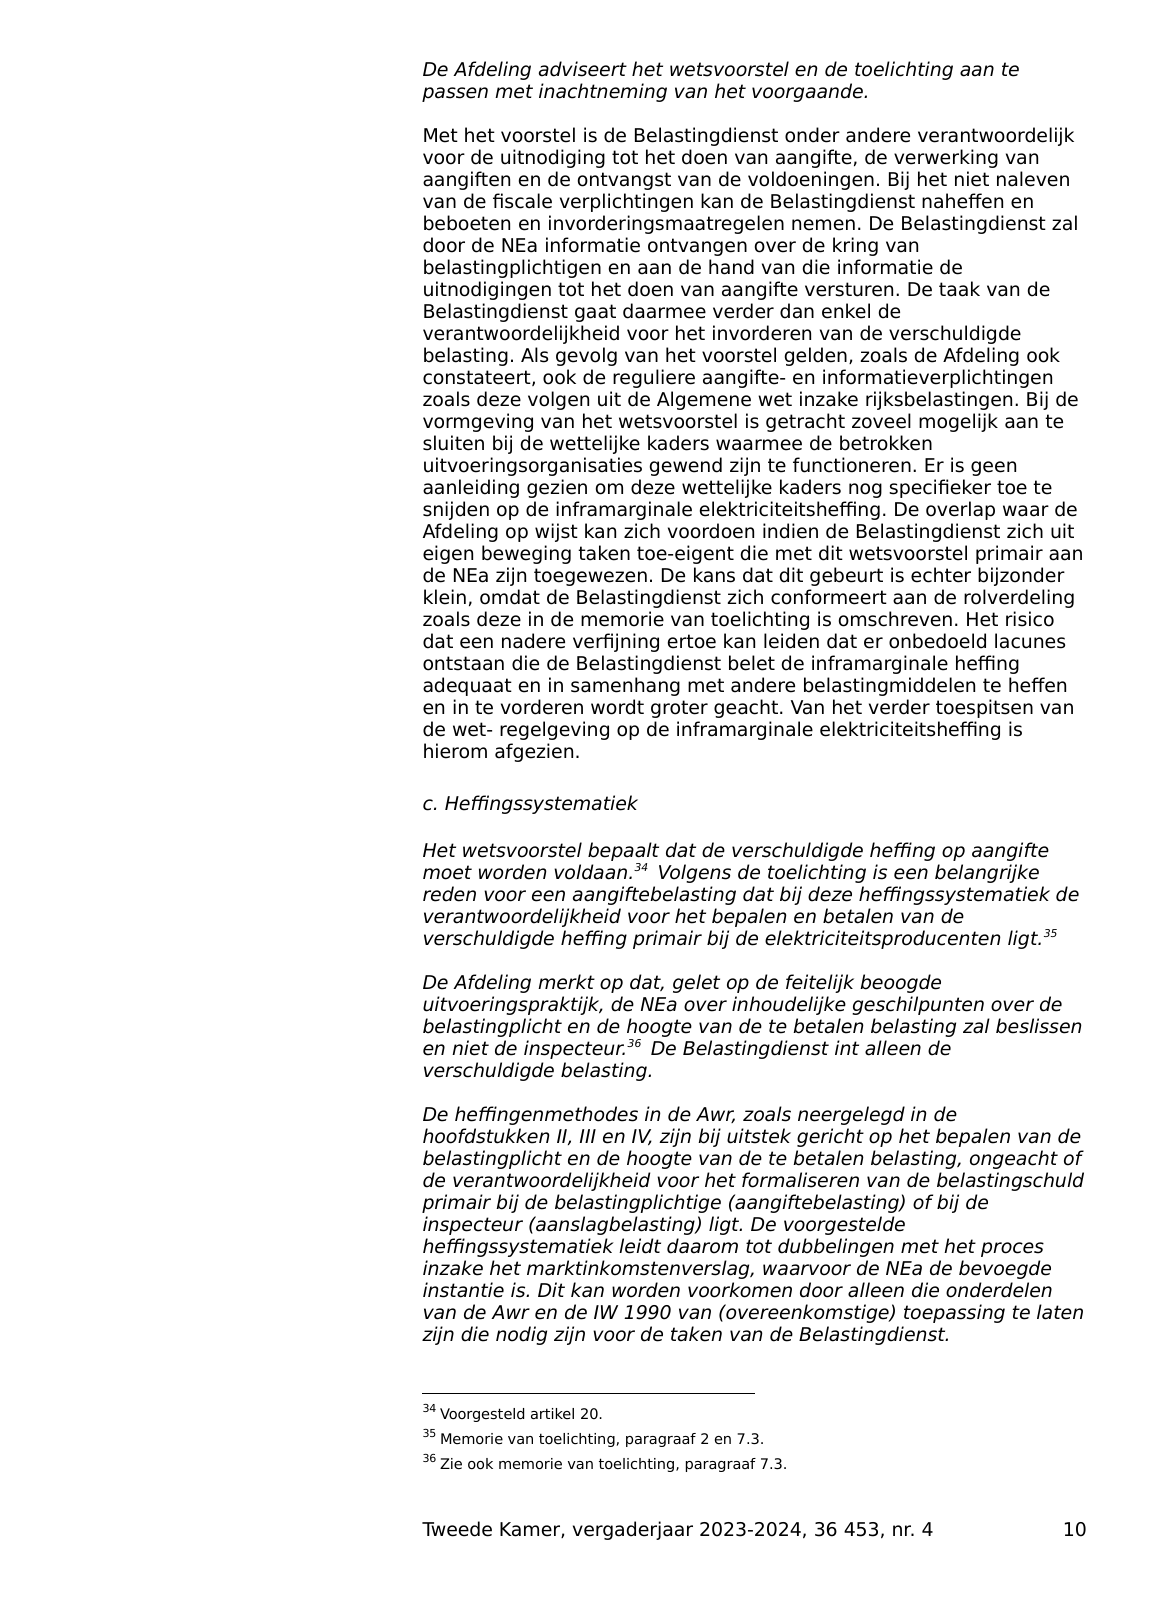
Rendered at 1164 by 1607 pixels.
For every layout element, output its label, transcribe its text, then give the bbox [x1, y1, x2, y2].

text De heffingenmethodes in de Awr, zoals neergelegd in de hoofdstukken II, III en IV, zijn bij uitstek gericht op het bepalen van de belastingplicht en de hoogte van de te betalen belasting, ongeacht of de verantwoordelijkheid voor het formaliseren van de belastingschuld primair bij de belastingplichtige (aangiftebelasting) of bij de inspecteur (aanslagbelasting) ligt. De voorgestelde heffingssystematiek leidt daarom tot dubbelingen met het proces inzake het marktinkomstenverslag, waarvoor de NEa de bevoegde instantie is. Dit kan worden voorkomen door alleen die onderdelen van de Awr en de IW 1990 van (overeenkomstige) toepassing te laten zijn die nodig zijn voor de taken van de Belastingdienst. [422, 1104, 1087, 1346]
text Het wetsvoorstel bepaalt dat de verschuldigde heffing op aangifte moet worden voldaan. Volgens de toelichting is een belangrijke reden voor een aangiftebelasting dat bij deze heffingssystematiek de verantwoordelijkheid voor het bepalen en betalen van de verschuldigde heffing primair bij de elektriciteitsproducenten ligt. [422, 839, 1087, 949]
text Zie ook memorie van toelichting, paragraaf 7.3. [422, 1452, 1087, 1474]
subtitle c. Heffingssystematiek [422, 793, 1087, 814]
text De Afdeling adviseert het wetsvoorstel en de toelichting aan te passen met inachtneming van het voorgaande. [422, 59, 1087, 103]
text Met het voorstel is de Belastingdienst onder andere verantwoordelijk voor de uitnodiging tot het doen van aangifte, de verwerking van aangiften en de ontvangst van de voldoeningen. Bij het niet naleven van de fiscale verplichtingen kan de Belastingdienst naheffen en beboeten en invorderingsmaatregelen nemen. De Belastingdienst zal door de NEa informatie ontvangen over de kring van belastingplichtigen en aan de hand van die informatie de uitnodigingen tot het doen van aangifte versturen. De taak van de Belastingdienst gaat daarmee verder dan enkel de verantwoordelijkheid voor het invorderen van de verschuldigde belasting. Als gevolg van het voorstel gelden, zoals de Afdeling ook constateert, ook de reguliere aangifte- en informatieverplichtingen zoals deze volgen uit de Algemene wet inzake rijksbelastingen. Bij de vormgeving van het wetsvoorstel is getracht zoveel mogelijk aan te sluiten bij de wettelijke kaders waarmee de betrokken uitvoeringsorganisaties gewend zijn te functioneren. Er is geen aanleiding gezien om deze wettelijke kaders nog specifieker toe te snijden op de inframarginale elektriciteitsheffing. De overlap waar de Afdeling op wijst kan zich voordoen indien de Belastingdienst zich uit eigen beweging taken toe-eigent die met dit wetsvoorstel primair aan de NEa zijn toegewezen. De kans dat dit gebeurt is echter bijzonder klein, omdat de Belastingdienst zich conformeert aan de rolverdeling zoals deze in de memorie van toelichting is omschreven. Het risico dat een nadere verfijning ertoe kan leiden dat er onbedoeld lacunes ontstaan die de Belastingdienst belet de inframarginale heffing adequaat en in samenhang met andere belastingmiddelen te heffen en in te vorderen wordt groter geacht. Van het verder toespitsen van de wet- regelgeving op de inframarginale elektriciteitsheffing is hierom afgezien. [422, 125, 1087, 763]
text De Afdeling merkt op dat, gelet op de feitelijk beoogde uitvoeringspraktijk, de NEa over inhoudelijke geschilpunten over de belastingplicht en de hoogte van de te betalen belasting zal beslissen en niet de inspecteur. De Belastingdienst int alleen de verschuldigde belasting. [422, 972, 1087, 1082]
text Memorie van toelichting, paragraaf 2 en 7.3. [422, 1427, 1087, 1449]
text Voorgesteld artikel 20. [422, 1402, 1087, 1424]
